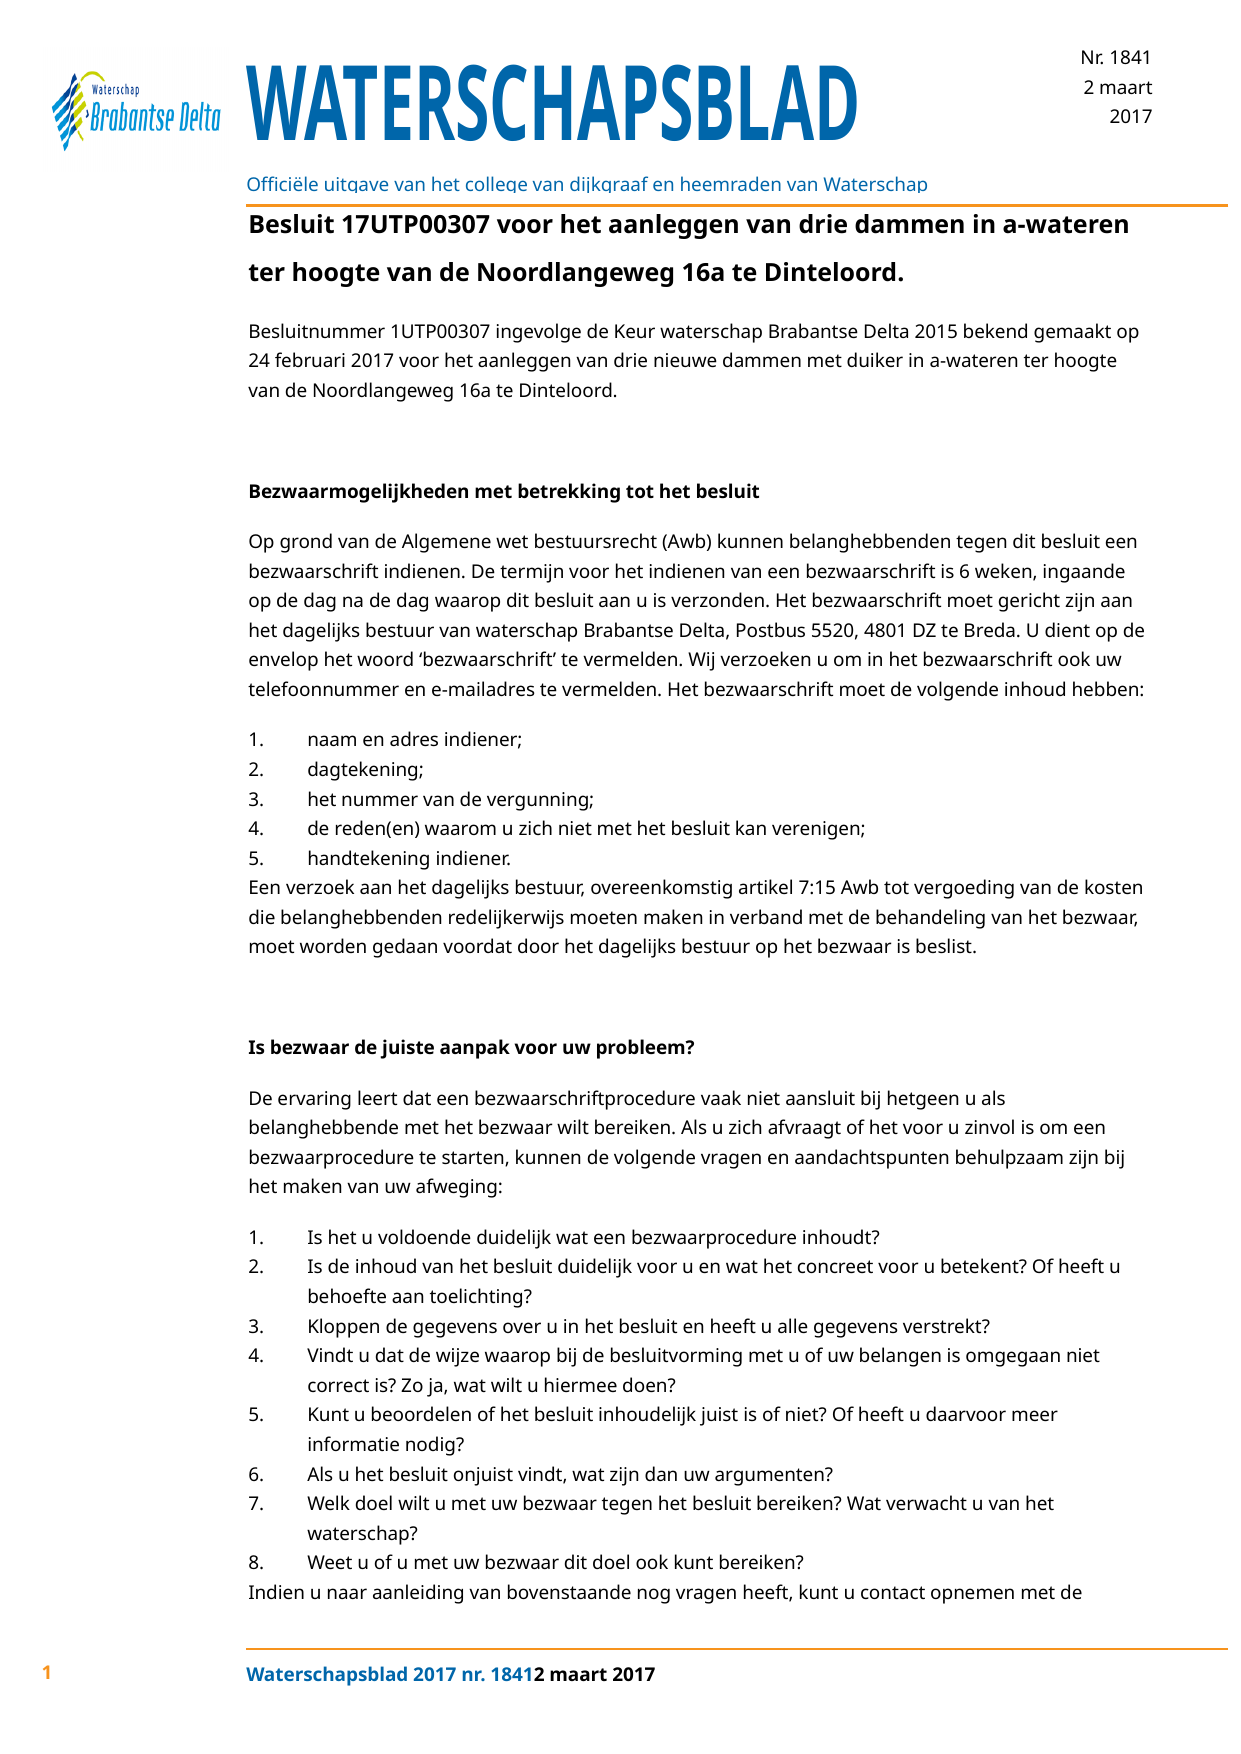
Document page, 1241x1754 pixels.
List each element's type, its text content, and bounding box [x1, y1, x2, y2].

text Besluitnummer 1UTP00307 ingevolge de Keur waterschap Brabantse Delta 2015 bekend gemaakt op 24 februari 2017 voor het aanleggen van drie nieuwe dammen met duiker in a-wateren ter hoogte van de Noordlangeweg 16a te Dinteloord. [248, 318, 1152, 403]
list Als u het besluit onjuist vindt, wat zijn dan uw argumenten? [248, 1461, 1152, 1487]
list Weet u of u met uw bezwaar dit doel ook kunt bereiken? [248, 1549, 1152, 1575]
text Indien u naar aanleiding van bovenstaande nog vragen heeft, kunt u contact opnemen met de [248, 1579, 1152, 1605]
list handtekening indiener. [248, 845, 1152, 871]
list de reden(en) waarom u zich niet met het besluit kan verenigen; [248, 815, 1152, 841]
list Is het u voldoende duidelijk wat een bezwaarprocedure inhoudt? [248, 1224, 1152, 1250]
list het nummer van de vergunning; [248, 786, 1152, 812]
list Kloppen de gegevens over u in het besluit en heeft u alle gegevens verstrekt? [248, 1313, 1152, 1339]
text Is bezwaar de juiste aanpak voor uw probleem? [248, 1034, 1152, 1060]
list Vindt u dat de wijze waarop bij de besluitvorming met u of uw belangen is omgegaan niet correct is? Zo ja, wat wilt u hiermee doen? [248, 1342, 1152, 1398]
list Kunt u beoordelen of het besluit inhoudelijk juist is of niet? Of heeft u daarvoor meer informatie nodig? [248, 1402, 1152, 1457]
text Bezwaarmogelijkheden met betrekking tot het besluit [248, 478, 1152, 504]
text Besluit 17UTP00307 voor het aanleggen van drie dammen in a-wateren ter hoogte van de Noordlangeweg 16a te Dinteloord. [248, 207, 1152, 288]
text Een verzoek aan het dagelijks bestuur, overeenkomstig artikel 7:15 Awb tot vergoeding van de kosten die belanghebbenden redelijkerwijs moeten maken in verband met de behandeling van het bezwaar, moet worden gedaan voordat door het dagelijks bestuur op het bezwaar is beslist. [248, 874, 1152, 959]
list naam en adres indiener; [248, 727, 1152, 752]
text De ervaring leert dat een bezwaarschriftprocedure vaak niet aansluit bij hetgeen u als belanghebbende met het bezwaar wilt bereiken. Als u zich afvraagt of het voor u zinvol is om een bezwaarprocedure te starten, kunnen de volgende vragen en aandachtspunten behulpzaam zijn bij het maken van uw afweging: [248, 1085, 1152, 1199]
picture [41, 47, 231, 172]
list Welk doel wilt u met uw bezwaar tegen het besluit bereiken? Wat verwacht u van het waterschap? [248, 1490, 1152, 1546]
list Is de inhoud van het besluit duidelijk voor u en wat het concreet voor u betekent? Of heeft u behoefte aan toelichting? [248, 1254, 1152, 1309]
list dagtekening; [248, 756, 1152, 782]
text Op grond van de Algemene wet bestuursrecht (Awb) kunnen belanghebbenden tegen dit besluit een bezwaarschrift indienen. De termijn voor het indienen van een bezwaarschrift is 6 weken, ingaande op de dag na de dag waarop dit besluit aan u is verzonden. Het bezwaarschrift moet gericht zijn aan het dagelijks bestuur van waterschap Brabantse Delta, Postbus 5520, 4801 DZ te Breda. U dient op de envelop het woord ‘bezwaarschrift’ te vermelden. Wij verzoeken u om in het bezwaarschrift ook uw telefoonnummer en e‑mailadres te vermelden. Het bezwaarschrift moet de volgende inhoud hebben: [248, 528, 1152, 702]
